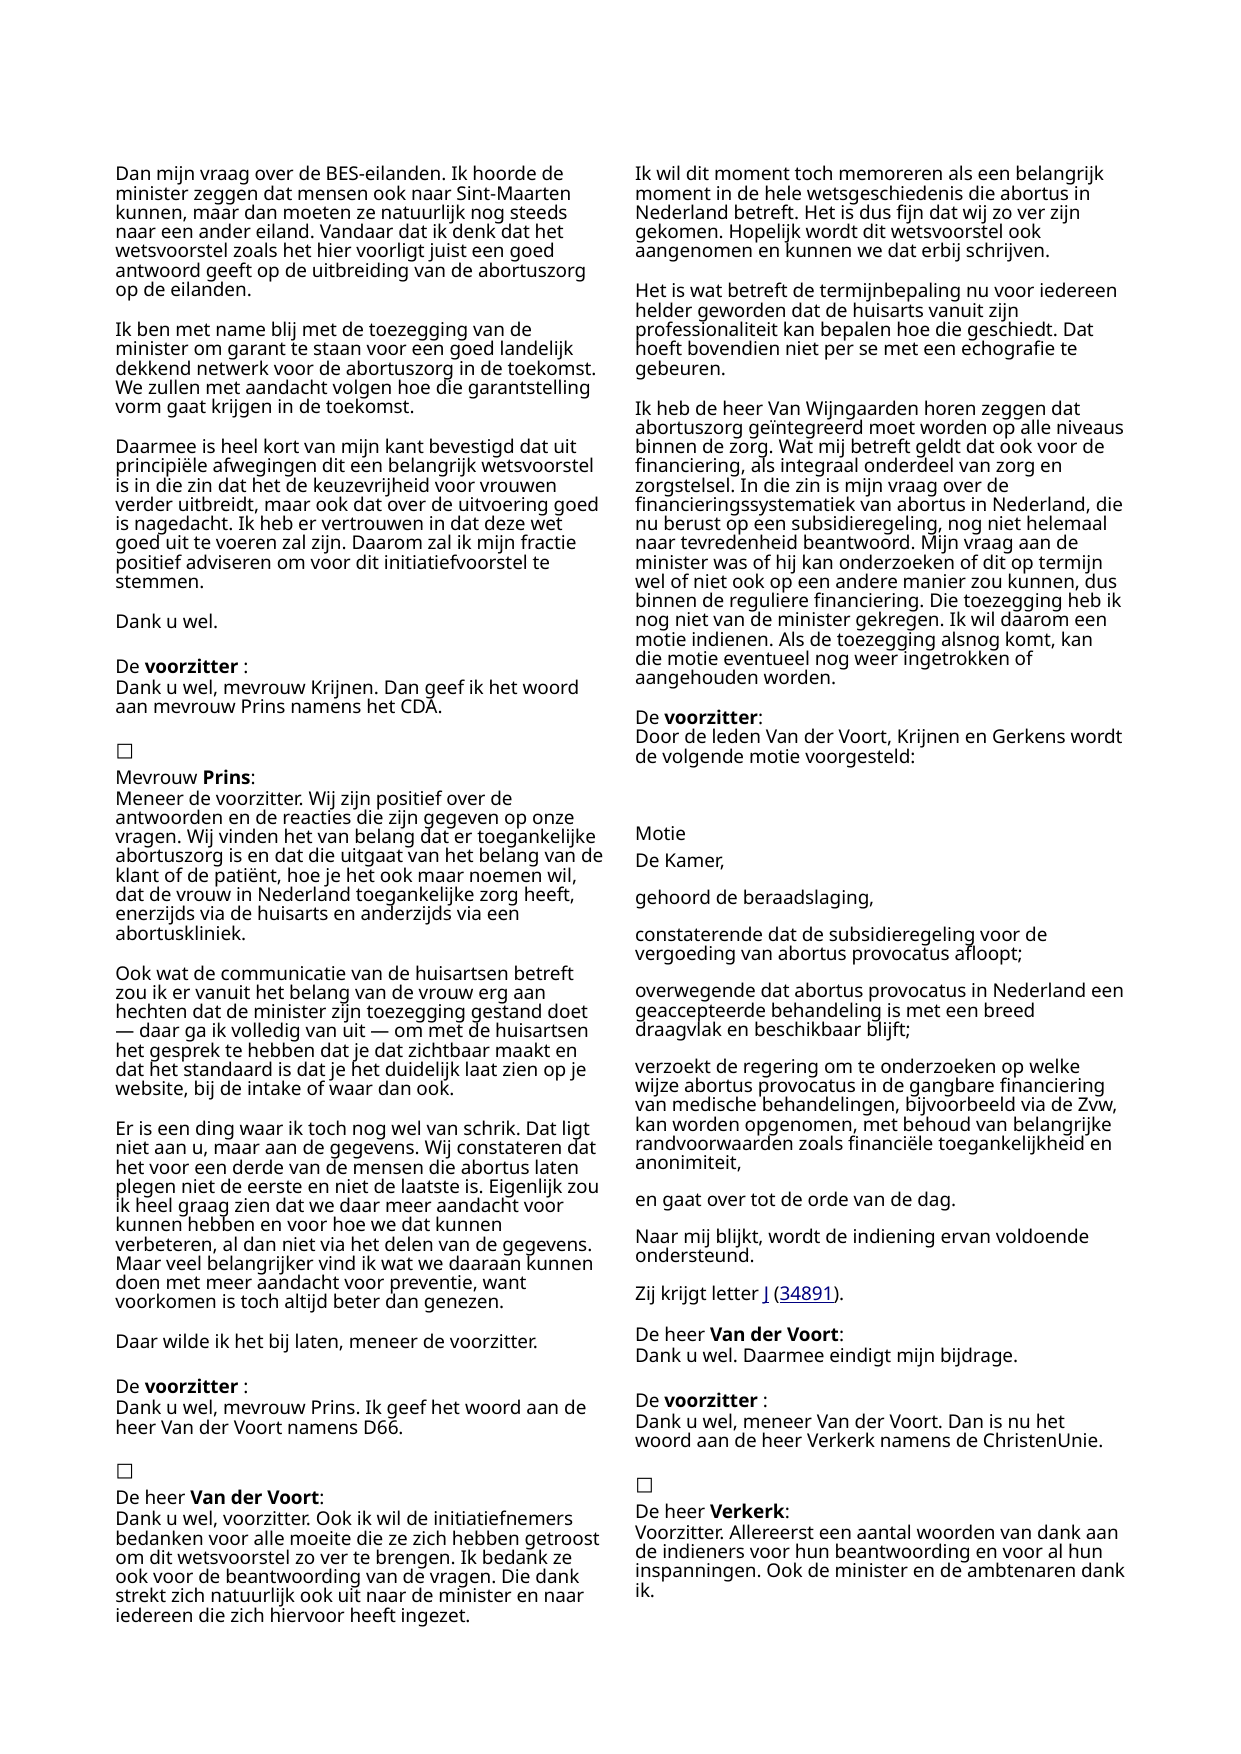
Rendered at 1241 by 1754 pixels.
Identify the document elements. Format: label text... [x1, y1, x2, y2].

text Zij krijgt letter J (34891). [635, 1284, 1125, 1304]
text Door de leden Van der Voort, Krijnen en Gerkens wordt de volgende motie voorgesteld: [635, 728, 1125, 767]
text ⬜ [115, 1459, 605, 1484]
text De Kamer, [635, 852, 1125, 871]
text De heer Verkerk: [635, 1498, 1125, 1524]
text Dank u wel, mevrouw Prins. Ik geef het woord aan de heer Van der Voort namens D66. [115, 1399, 605, 1438]
text Ik heb de heer Van Wijngaarden horen zeggen dat abortuszorg geïntegreerd moet worden op alle niveaus binnen de zorg. Wat mij betreft geldt dat ook voor de financiering, als integraal onderdeel van zorg en zorgstelsel. In die zin is mijn vraag over de financieringssystematiek van abortus in Nederland, die nu berust op een subsidieregeling, nog niet helemaal naar tevredenheid beantwoord. Mijn vraag aan de minister was of hij kan onderzoeken of dit op termijn wel of niet ook op een andere manier zou kunnen, dus binnen de reguliere financiering. Die toezegging heb ik nog niet van de minister gekregen. Ik wil daarom een motie indienen. Als de toezegging alsnog komt, kan die motie eventueel nog weer ingetrokken of aangehouden worden. [635, 399, 1125, 688]
text Mevrouw Prins: [115, 764, 605, 789]
text De voorzitter: [635, 709, 1125, 728]
text Ik ben met name blij met de toezegging van de minister om garant te staan voor een goed landelijk dekkend netwerk voor de abortuszorg in de toekomst. We zullen met aandacht volgen hoe die garantstelling vorm gaat krijgen in de toekomst. [115, 321, 605, 417]
text Er is een ding waar ik toch nog wel van schrik. Dat ligt niet aan u, maar aan de gegevens. Wij constateren dat het voor een derde van de mensen die abortus laten plegen niet de eerste en niet de laatste is. Eigenlijk zou ik heel graag zien dat we daar meer aandacht voor kunnen hebben en voor hoe we dat kunnen verbeteren, al dan niet via het delen van de gegevens. Maar veel belangrijker vind ik wat we daaraan kunnen doen met meer aandacht voor preventie, want voorkomen is toch altijd beter dan genezen. [115, 1120, 605, 1313]
text Dan mijn vraag over de BES-eilanden. Ik hoorde de minister zeggen dat mensen ook naar Sint-Maarten kunnen, maar dan moeten ze natuurlijk nog steeds naar een ander eiland. Vandaar dat ik denk dat het wetsvoorstel zoals het hier voorligt juist een goed antwoord geeft op de uitbreiding van de abortuszorg op de eilanden. [115, 165, 605, 300]
text overwegende dat abortus provocatus in Nederland een geaccepteerde behandeling is met een breed draagvlak en beschikbaar blijft; [635, 982, 1125, 1040]
text en gaat over tot de orde van de dag. [635, 1191, 1125, 1211]
text Meneer de voorzitter. Wij zijn positief over de antwoorden en de reacties die zijn gegeven op onze vragen. Wij vinden het van belang dat er toegankelijke abortuszorg is en dat die uitgaat van het belang van de klant of de patiënt, hoe je het ook maar noemen wil, dat de vrouw in Nederland toegankelijke zorg heeft, enerzijds via de huisarts en anderzijds via een abortuskliniek. [115, 789, 605, 944]
text De voorzitter : [635, 1387, 1125, 1413]
text Dank u wel. Daarmee eindigt mijn bijdrage. [635, 1347, 1125, 1367]
text De heer Van der Voort: [635, 1322, 1125, 1347]
text Daarmee is heel kort van mijn kant bevestigd dat uit principiële afwegingen dit een belangrijk wetsvoorstel is in die zin dat het de keuzevrijheid voor vrouwen verder uitbreidt, maar ook dat over de uitvoering goed is nagedacht. Ik heb er vertrouwen in dat deze wet goed uit te voeren zal zijn. Daarom zal ik mijn fractie positief adviseren om voor dit initiatiefvoorstel te stemmen. [115, 438, 605, 592]
text Dank u wel. [115, 613, 605, 632]
text De voorzitter : [115, 653, 605, 679]
text Het is wat betreft de termijnbepaling nu voor iedereen helder geworden dat de huisarts vanuit zijn professionaliteit kan bepalen hoe die geschiedt. Dat hoeft bovendien niet per se met een echografie te gebeuren. [635, 282, 1125, 379]
text Daar wilde ik het bij laten, meneer de voorzitter. [115, 1333, 605, 1353]
text Naar mij blijkt, wordt de indiening ervan voldoende ondersteund. [635, 1228, 1125, 1267]
text Motie [635, 821, 1125, 846]
text Ook wat de communicatie van de huisartsen betreft zou ik er vanuit het belang van de vrouw erg aan hechten dat de minister zijn toezegging gestand doet — daar ga ik volledig van uit — om met de huisartsen het gesprek te hebben dat je dat zichtbaar maakt en dat het standaard is dat je het duidelijk laat zien op je website, bij de intake of waar dan ook. [115, 964, 605, 1099]
text De voorzitter : [115, 1374, 605, 1399]
text verzoekt de regering om te onderzoeken op welke wijze abortus provocatus in de gangbare financiering van medische behandelingen, bijvoorbeeld via de Zvw, kan worden opgenomen, met behoud van belangrijke randvoorwaarden zoals financiële toegankelijkheid en anonimiteit, [635, 1058, 1125, 1173]
text De heer Van der Voort: [115, 1484, 605, 1510]
text Dank u wel, voorzitter. Ook ik wil de initiatiefnemers bedanken voor alle moeite die ze zich hebben getroost om dit wetsvoorstel zo ver te brengen. Ik bedank ze ook voor de beantwoording van de vragen. Die dank strekt zich natuurlijk ook uit naar de minister en naar iedereen die zich hiervoor heeft ingezet. [115, 1510, 605, 1626]
text Dank u wel, meneer Van der Voort. Dan is nu het woord aan de heer Verkerk namens de ChristenUnie. [635, 1413, 1125, 1452]
text gehoord de beraadslaging, [635, 889, 1125, 908]
text Voorzitter. Allereerst een aantal woorden van dank aan de indieners voor hun beantwoording en voor al hun inspanningen. Ook de minister en de ambtenaren dank ik. [635, 1524, 1125, 1601]
text Ik wil dit moment toch memoreren als een belangrijk moment in de hele wetsgeschiedenis die abortus in Nederland betreft. Het is dus fijn dat wij zo ver zijn gekomen. Hopelijk wordt dit wetsvoorstel ook aangenomen en kunnen we dat erbij schrijven. [635, 165, 1125, 262]
text Dank u wel, mevrouw Krijnen. Dan geef ik het woord aan mevrouw Prins namens het CDA. [115, 679, 605, 717]
text constaterende dat de subsidieregeling voor de vergoeding van abortus provocatus afloopt; [635, 926, 1125, 965]
text ⬜ [635, 1472, 1125, 1498]
text ⬜ [115, 738, 605, 764]
